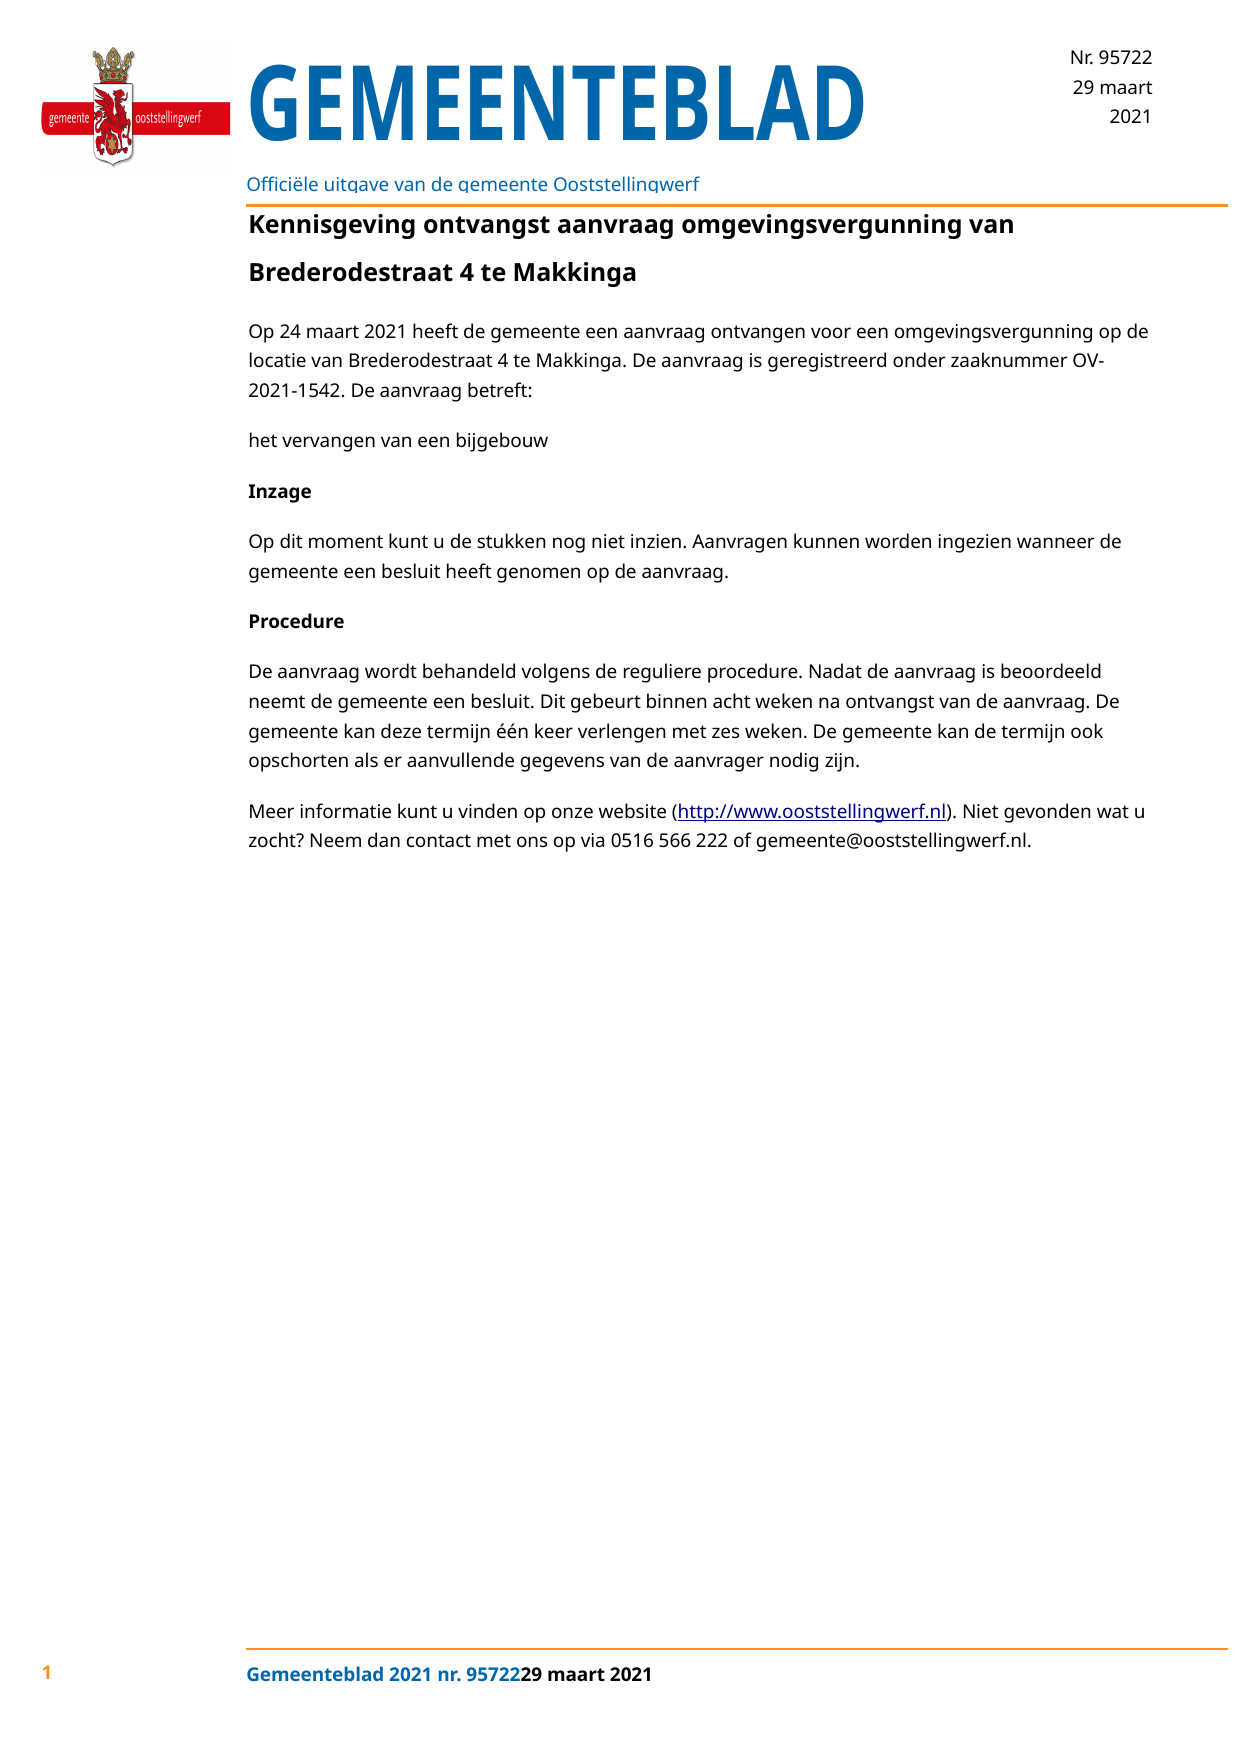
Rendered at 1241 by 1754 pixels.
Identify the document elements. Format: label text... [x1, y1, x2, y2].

text Procedure [248, 608, 1152, 634]
text Op dit moment kunt u de stukken nog niet inzien. Aanvragen kunnen worden ingezien wanneer de gemeente een besluit heeft genomen op de aanvraag. [248, 528, 1152, 584]
picture [41, 47, 231, 172]
text Op 24 maart 2021 heeft de gemeente een aanvraag ontvangen voor een omgevingsvergunning op de locatie van Brederodestraat 4 te Makkinga. De aanvraag is geregistreerd onder zaaknummer OV-2021-1542. De aanvraag betreft: [248, 318, 1152, 403]
text het vervangen van een bijgebouw [248, 427, 1152, 453]
text Inzage [248, 478, 1152, 504]
text De aanvraag wordt behandeld volgens de reguliere procedure. Nadat de aanvraag is beoordeeld neemt de gemeente een besluit. Dit gebeurt binnen acht weken na ontvangst van de aanvraag. De gemeente kan deze termijn één keer verlengen met zes weken. De gemeente kan de termijn ook opschorten als er aanvullende gegevens van de aanvrager nodig zijn. [248, 659, 1152, 773]
text Kennisgeving ontvangst aanvraag omgevingsvergunning van Brederodestraat 4 te Makkinga [248, 207, 1152, 288]
text Meer informatie kunt u vinden op onze website (http://www.ooststellingwerf.nl). Niet gevonden wat u zocht? Neem dan contact met ons op via 0516 566 222 of gemeente@ooststellingwerf.nl. [248, 798, 1152, 853]
